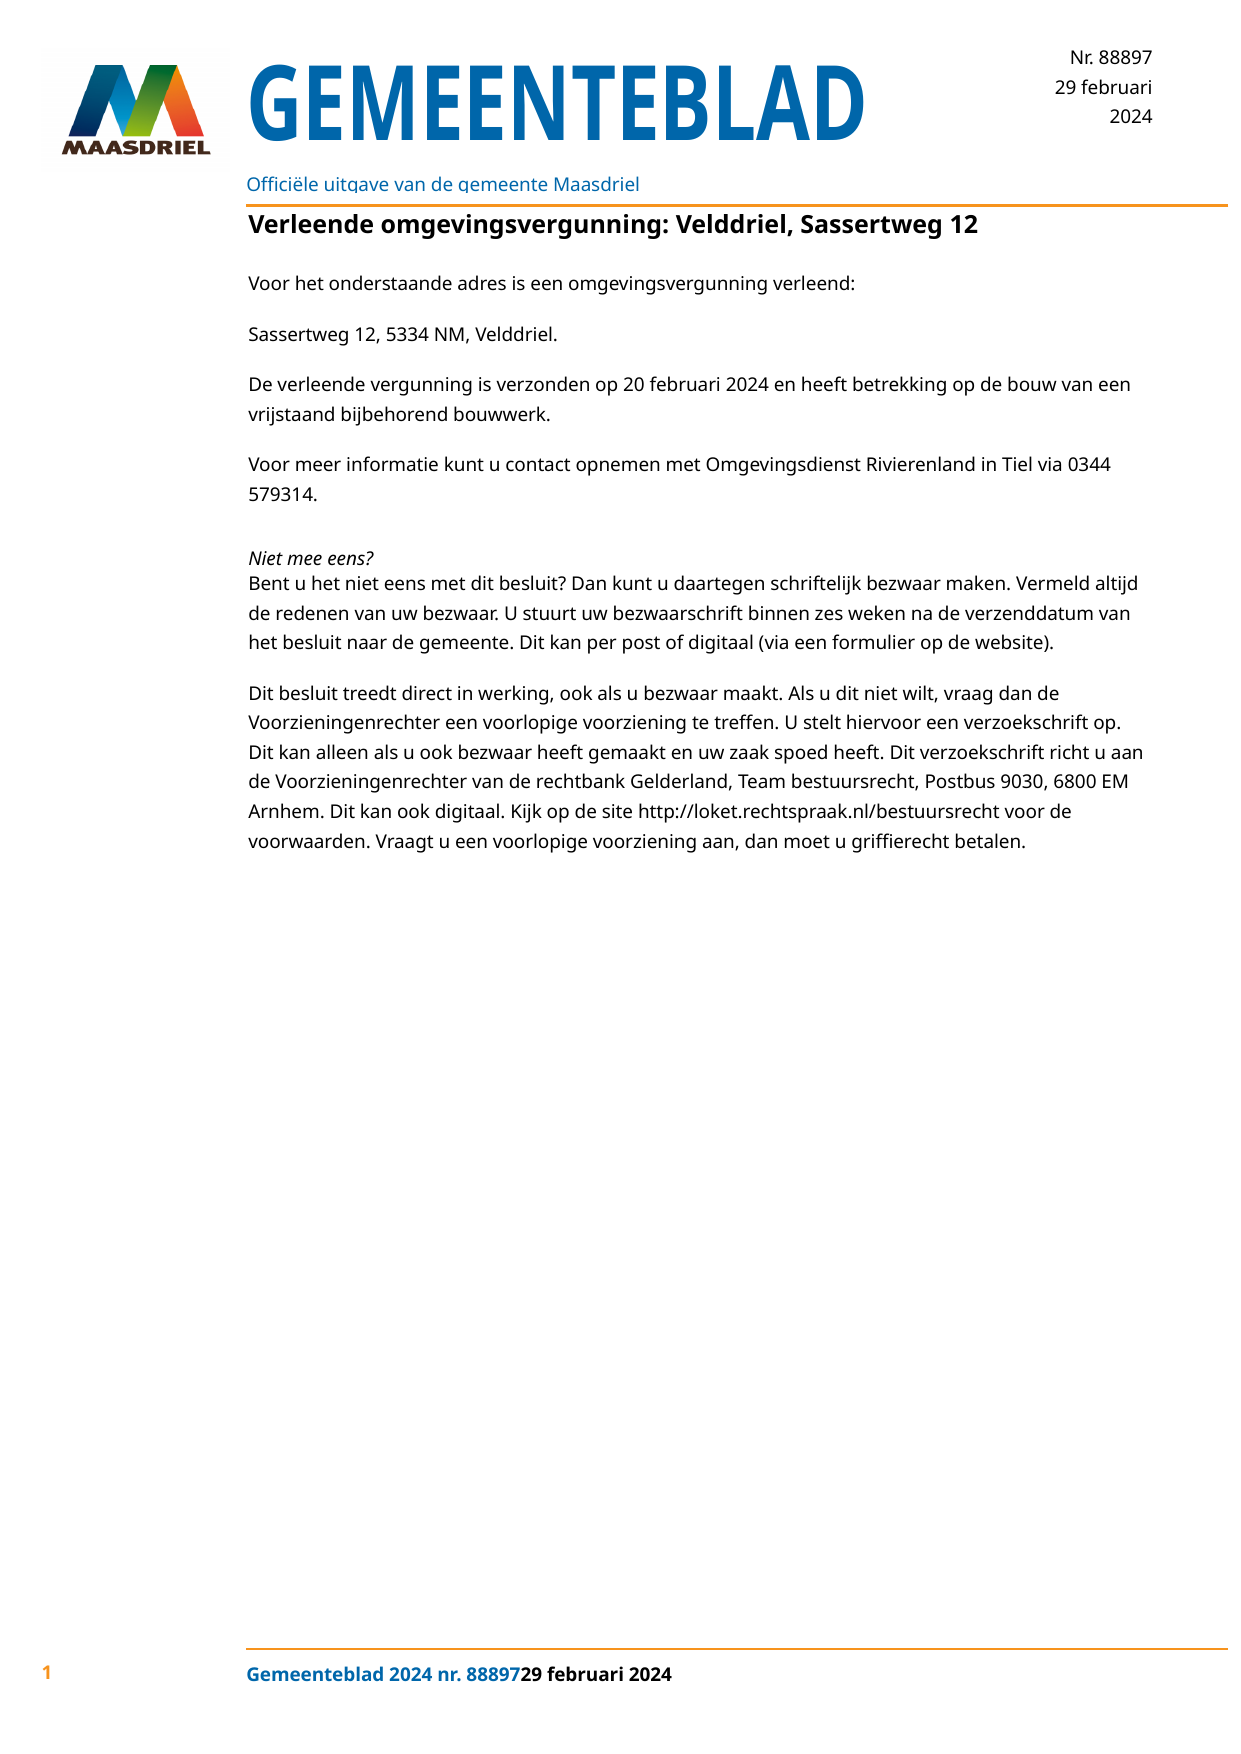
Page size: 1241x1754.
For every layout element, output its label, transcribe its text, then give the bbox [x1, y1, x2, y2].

text Voor het onderstaande adres is een omgevingsvergunning verleend: [248, 270, 1152, 296]
text Voor meer informatie kunt u contact opnemen met Omgevingsdienst Rivierenland in Tiel via 0344 579314. [248, 451, 1152, 506]
text Verleende omgevingsvergunning: Velddriel, Sassertweg 12 [248, 207, 1152, 241]
text Sassertweg 12, 5334 NM, Velddriel. [248, 321, 1152, 346]
text Niet mee eens? [248, 545, 1152, 570]
text Bent u het niet eens met dit besluit? Dan kunt u daartegen schriftelijk bezwaar maken. Vermeld altijd de redenen van uw bezwaar. U stuurt uw bezwaarschrift binnen zes weken na de verzenddatum van het besluit naar de gemeente. Dit kan per post of digitaal (via een formulier op de website). [248, 570, 1152, 655]
picture [41, 47, 231, 172]
text Dit besluit treedt direct in werking, ook als u bezwaar maakt. Als u dit niet wilt, vraag dan de Voorzieningenrechter een voorlopige voorziening te treffen. U stelt hiervoor een verzoekschrift op. Dit kan alleen als u ook bezwaar heeft gemaakt en uw zaak spoed heeft. Dit verzoekschrift richt u aan de Voorzieningenrechter van de rechtbank Gelderland, Team bestuursrecht, Postbus 9030, 6800 EM Arnhem. Dit kan ook digitaal. Kijk op de site http://loket.rechtspraak.nl/bestuursrecht voor de voorwaarden. Vraagt u een voorlopige voorziening aan, dan moet u griffierecht betalen. [248, 680, 1152, 854]
text De verleende vergunning is verzonden op 20 februari 2024 en heeft betrekking op de bouw van een vrijstaand bijbehorend bouwwerk. [248, 371, 1152, 426]
